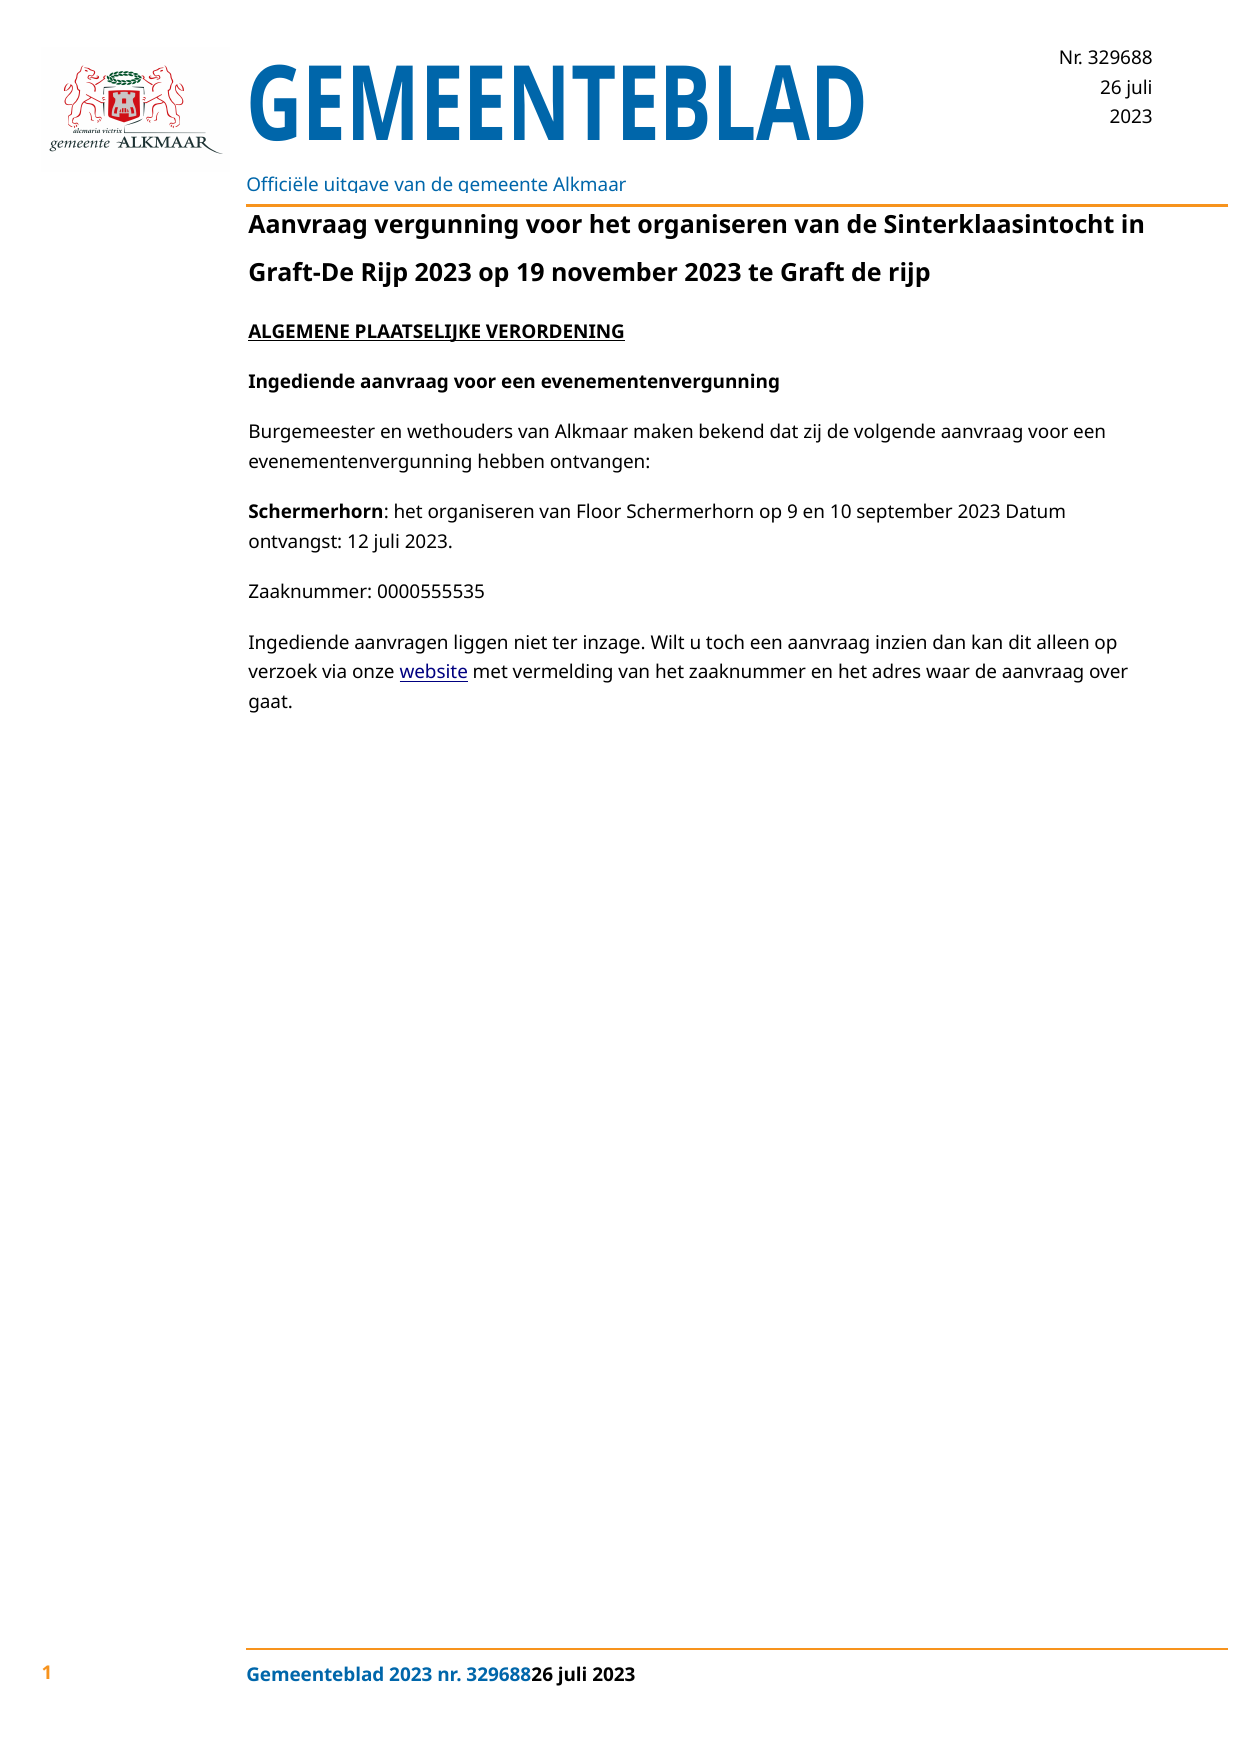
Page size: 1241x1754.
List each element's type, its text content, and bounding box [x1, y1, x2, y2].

text Zaaknummer: 0000555535 [248, 579, 1152, 604]
picture [41, 47, 231, 172]
text Ingediende aanvraag voor een evenementenvergunning [248, 368, 1152, 394]
text Burgemeester en wethouders van Alkmaar maken bekend dat zij de volgende aanvraag voor een evenementenvergunning hebben ontvangen: [248, 419, 1152, 474]
text Schermerhorn: het organiseren van Floor Schermerhorn op 9 en 10 september 2023 Datum ontvangst: 12 juli 2023. [248, 499, 1152, 554]
text ALGEMENE PLAATSELIJKE VERORDENING [248, 318, 1152, 344]
text Aanvraag vergunning voor het organiseren van de Sinterklaasintocht in Graft-De Rijp 2023 op 19 november 2023 te Graft de rijp [248, 207, 1152, 288]
text Ingediende aanvragen liggen niet ter inzage. Wilt u toch een aanvraag inzien dan kan dit alleen op verzoek via onze website met vermelding van het zaaknummer en het adres waar de aanvraag over gaat. [248, 629, 1152, 714]
